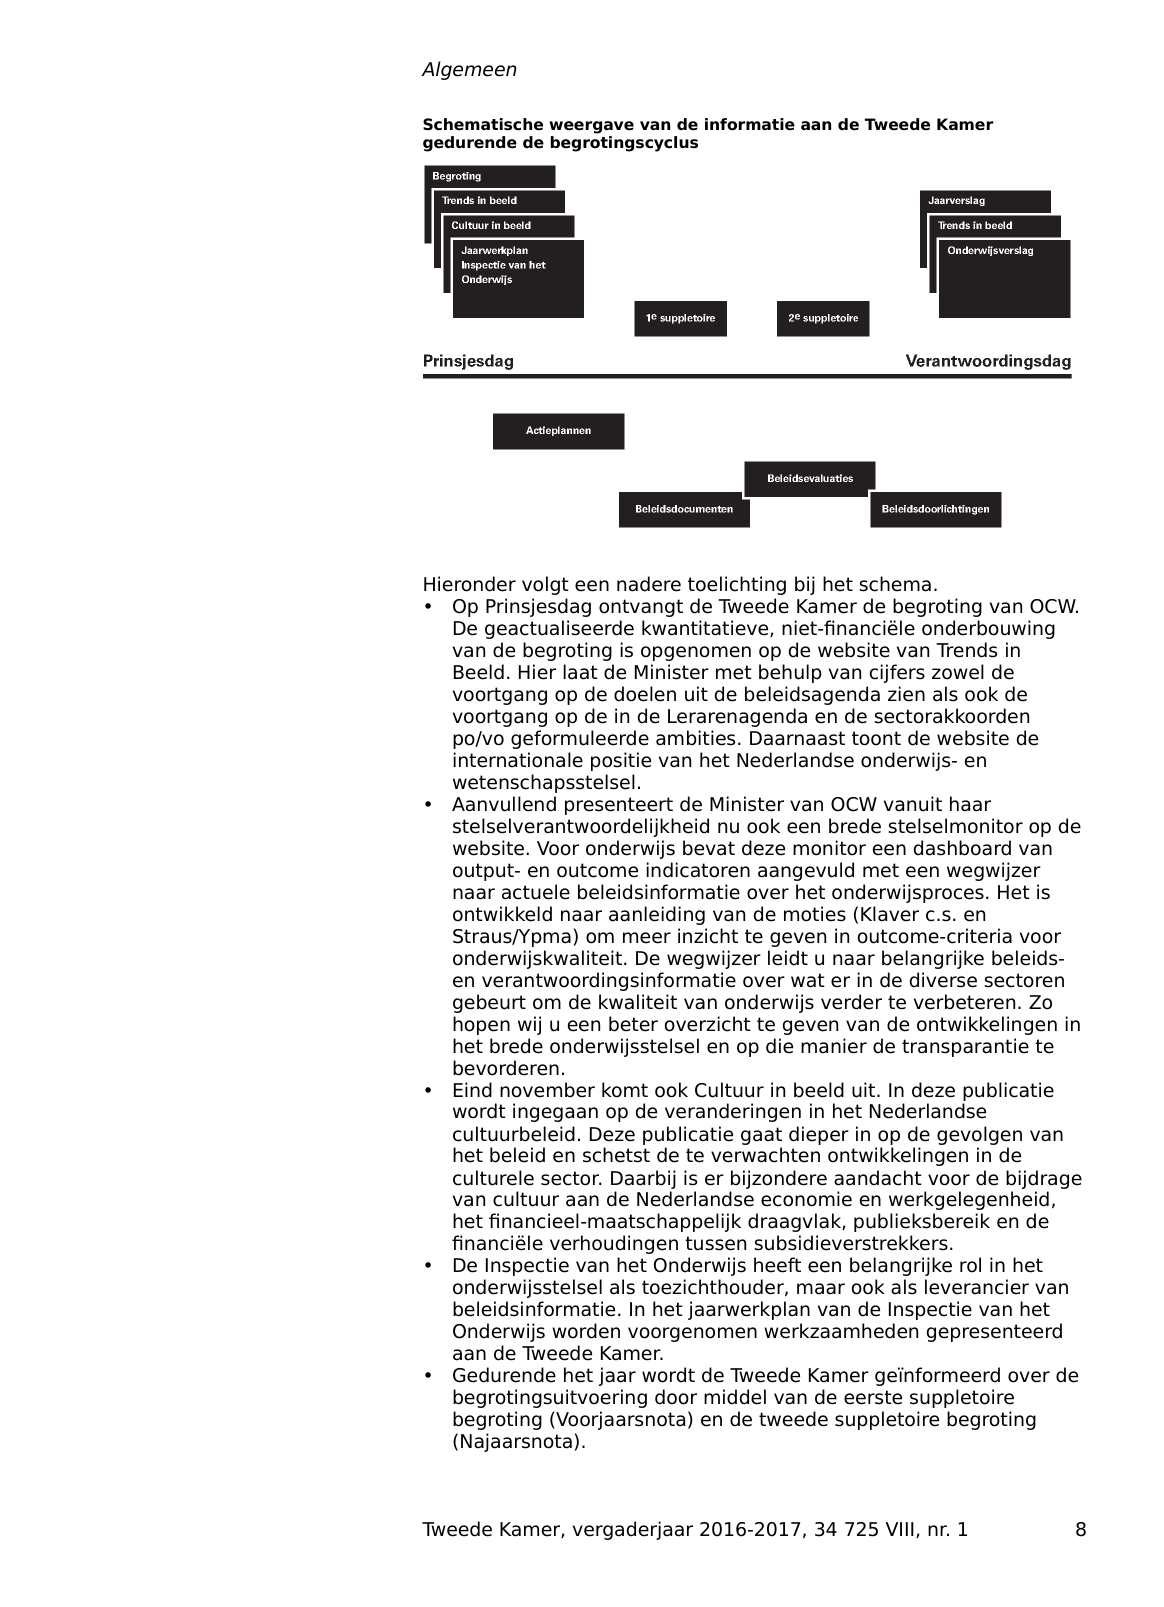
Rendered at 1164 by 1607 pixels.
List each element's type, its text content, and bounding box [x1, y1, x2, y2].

text Schematische weergave van de informatie aan de Tweede Kamer gedurende de begrotingscyclus [422, 116, 1072, 152]
text • Gedurende het jaar wordt de Tweede Kamer geïnformeerd over de begrotingsuitvoering door middel van de eerste suppletoire begroting (Voorjaarsnota) en de tweede suppletoire begroting (Najaarsnota). [422, 1365, 1087, 1453]
picture [422, 163, 1072, 530]
text • De Inspectie van het Onderwijs heeft een belangrijke rol in het onderwijsstelsel als toezichthouder, maar ook als leverancier van beleidsinformatie. In het jaarwerkplan van de Inspectie van het Onderwijs worden voorgenomen werkzaamheden gepresenteerd aan de Tweede Kamer. [422, 1255, 1087, 1365]
text • Aanvullend presenteert de Minister van OCW vanuit haar stelselverantwoordelijkheid nu ook een brede stelselmonitor op de website. Voor onderwijs bevat deze monitor een dashboard van output- en outcome indicatoren aangevuld met een wegwijzer naar actuele beleidsinformatie over het onderwijsproces. Het is ontwikkeld naar aanleiding van de moties (Klaver c.s. en Straus/Ypma) om meer inzicht te geven in outcome-criteria voor onderwijskwaliteit. De wegwijzer leidt u naar belangrijke beleids- en verantwoordingsinformatie over wat er in de diverse sectoren gebeurt om de kwaliteit van onderwijs verder te verbeteren. Zo hopen wij u een beter overzicht te geven van de ontwikkelingen in het brede onderwijsstelsel en op die manier de transparantie te bevorderen. [422, 794, 1087, 1079]
text • Eind november komt ook Cultuur in beeld uit. In deze publicatie wordt ingegaan op de veranderingen in het Nederlandse cultuurbeleid. Deze publicatie gaat dieper in op de gevolgen van het beleid en schetst de te verwachten ontwikkelingen in de culturele sector. Daarbij is er bijzondere aandacht voor de bijdrage van cultuur aan de Nederlandse economie en werkgelegenheid, het financieel-maatschappelijk draagvlak, publieksbereik en de financiële verhoudingen tussen subsidieverstrekkers. [422, 1079, 1087, 1255]
text Hieronder volgt een nadere toelichting bij het schema. [422, 574, 1087, 596]
text • Op Prinsjesdag ontvangt de Tweede Kamer de begroting van OCW. De geactualiseerde kwantitatieve, niet-financiële onderbouwing van de begroting is opgenomen op de website van Trends in Beeld. Hier laat de Minister met behulp van cijfers zowel de voortgang op de doelen uit de beleidsagenda zien als ook de voortgang op de in de Lerarenagenda en de sectorakkoorden po/vo geformuleerde ambities. Daarnaast toont de website de internationale positie van het Nederlandse onderwijs- en wetenschapsstelsel. [422, 596, 1087, 794]
